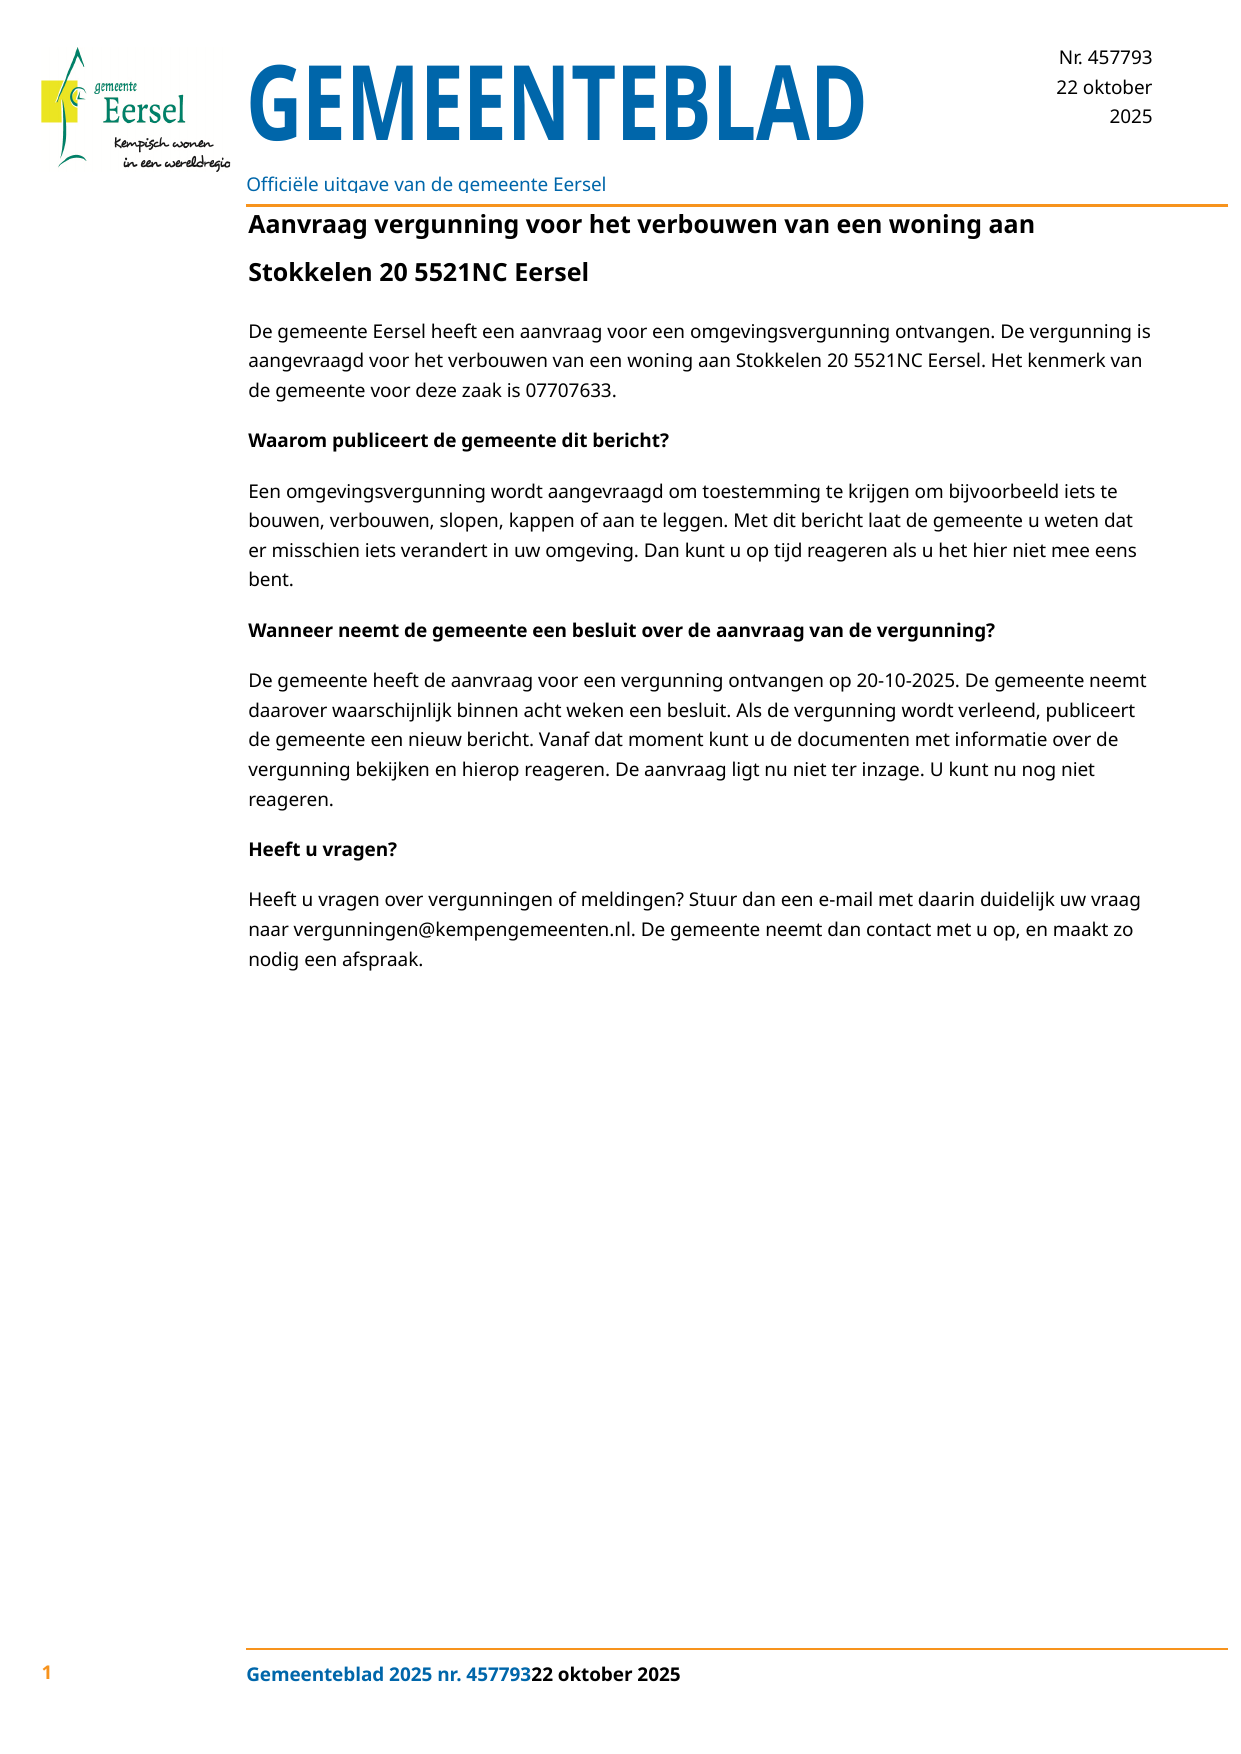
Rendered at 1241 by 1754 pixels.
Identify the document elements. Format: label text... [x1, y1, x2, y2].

text De gemeente heeft de aanvraag voor een vergunning ontvangen op 20-10-2025. De gemeente neemt daarover waarschijnlijk binnen acht weken een besluit. Als de vergunning wordt verleend, publiceert de gemeente een nieuw bericht. Vanaf dat moment kunt u de documenten met informatie over de vergunning bekijken en hierop reageren. De aanvraag ligt nu niet ter inzage. U kunt nu nog niet reageren. [248, 667, 1152, 812]
text Waarom publiceert de gemeente dit bericht? [248, 427, 1152, 453]
text Heeft u vragen? [248, 836, 1152, 862]
text De gemeente Eersel heeft een aanvraag voor een omgevingsvergunning ontvangen. De vergunning is aangevraagd voor het verbouwen van een woning aan Stokkelen 20 5521NC Eersel. Het kenmerk van de gemeente voor deze zaak is 07707633. [248, 318, 1152, 403]
text Aanvraag vergunning voor het verbouwen van een woning aan Stokkelen 20 5521NC Eersel [248, 207, 1152, 288]
text Heeft u vragen over vergunningen of meldingen? Stuur dan een e-mail met daarin duidelijk uw vraag naar vergunningen@kempengemeenten.nl. De gemeente neemt dan contact met u op, en maakt zo nodig een afspraak. [248, 887, 1152, 972]
text Wanneer neemt de gemeente een besluit over de aanvraag van de vergunning? [248, 617, 1152, 643]
text Een omgevingsvergunning wordt aangevraagd om toestemming te krijgen om bijvoorbeeld iets te bouwen, verbouwen, slopen, kappen of aan te leggen. Met dit bericht laat de gemeente u weten dat er misschien iets verandert in uw omgeving. Dan kunt u op tijd reageren als u het hier niet mee eens bent. [248, 478, 1152, 592]
picture [41, 47, 231, 172]
